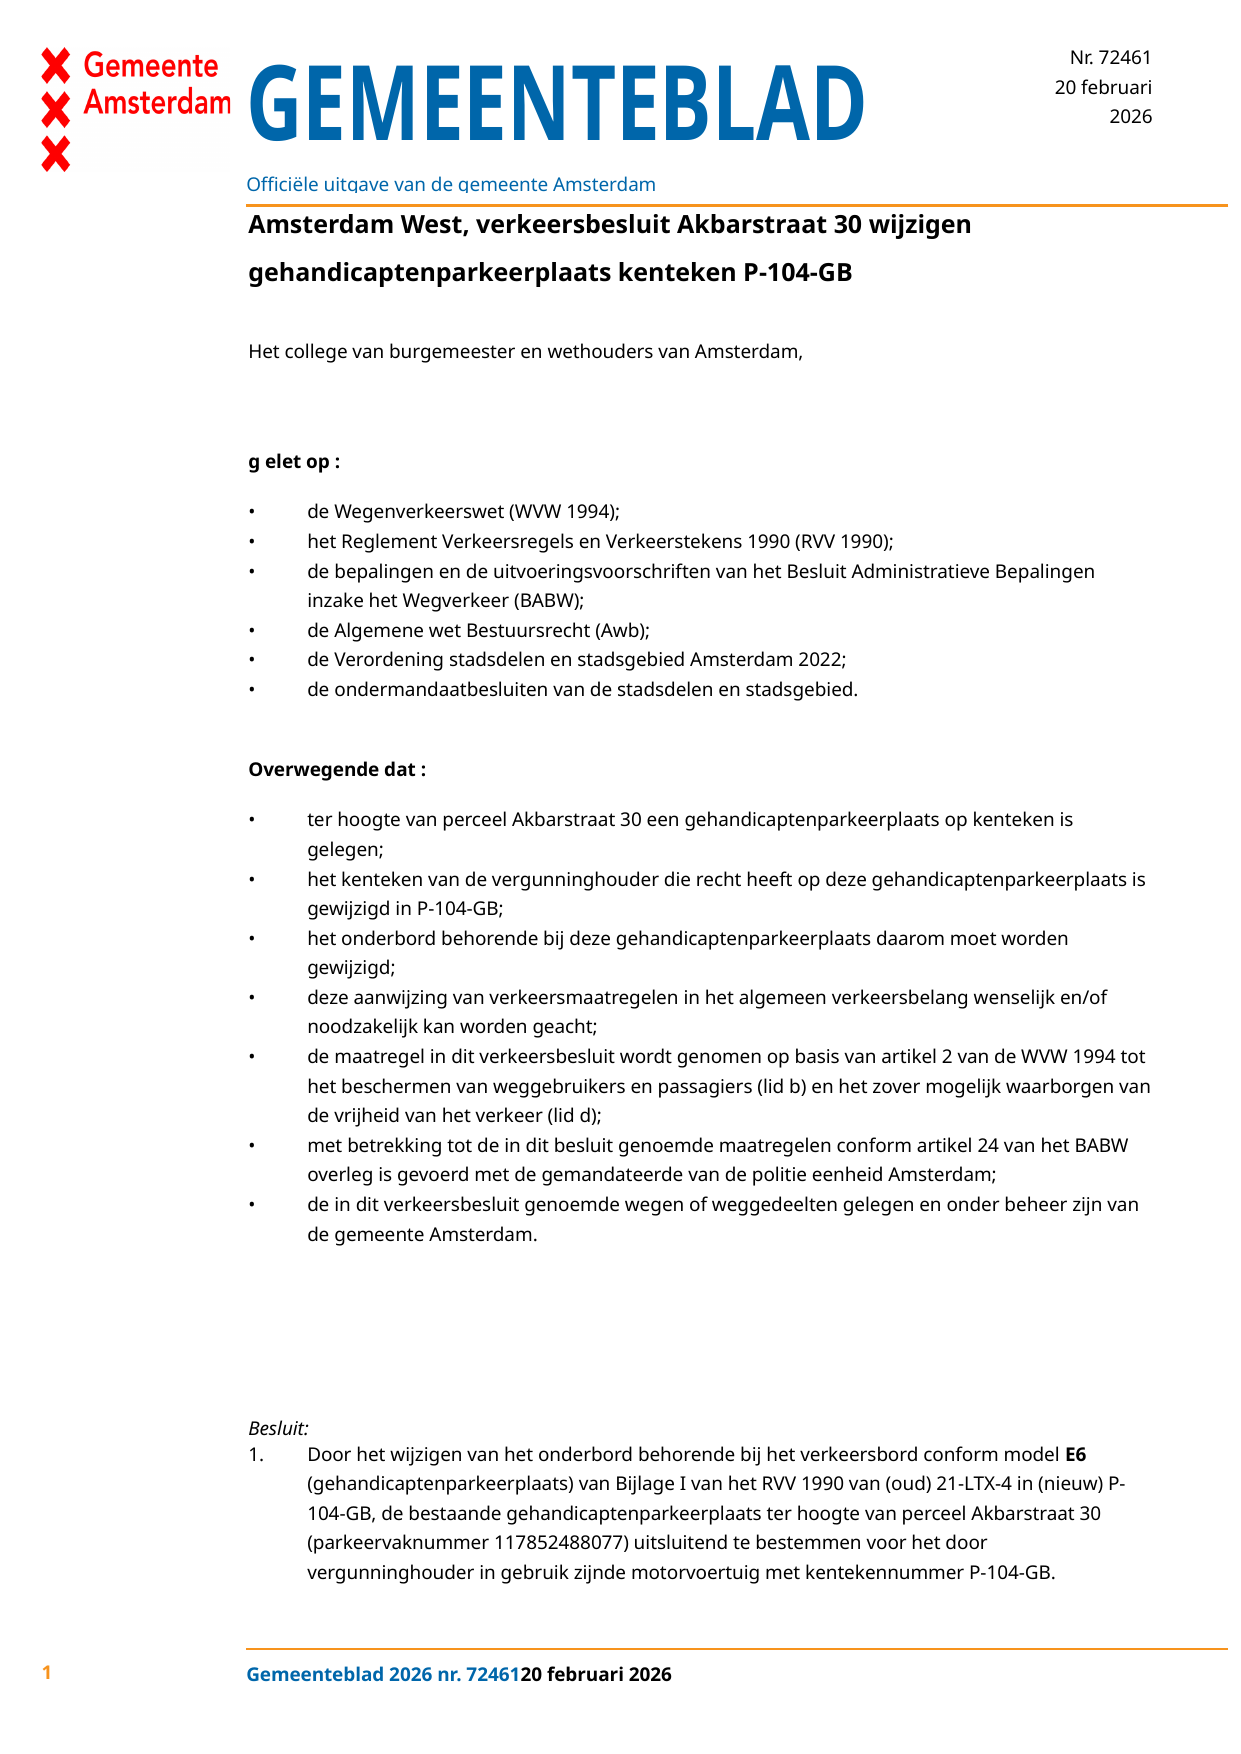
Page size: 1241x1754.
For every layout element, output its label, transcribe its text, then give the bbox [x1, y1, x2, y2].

list de in dit verkeersbesluit genoemde wegen of weggedeelten gelegen en onder beheer zijn van de gemeente Amsterdam. [248, 1191, 1152, 1246]
list Door het wijzigen van het onderbord behorende bij het verkeersbord conform model E6 (gehandicaptenparkeerplaats) van Bijlage I van het RVV 1990 van (oud) 21-LTX-4 in (nieuw) P-104-GB, de bestaande gehandicaptenparkeerplaats ter hoogte van perceel Akbarstraat 30 (parkeervaknummer 117852488077) uitsluitend te bestemmen voor het door vergunninghouder in gebruik zijnde motorvoertuig met kentekennummer P-104-GB. [248, 1441, 1152, 1585]
list het onderbord behorende bij deze gehandicaptenparkeerplaats daarom moet worden gewijzigd; [248, 925, 1152, 980]
list de Wegenverkeerswet (WVW 1994); [248, 499, 1152, 524]
list de Verordening stadsdelen en stadsgebied Amsterdam 2022; [248, 647, 1152, 672]
text Het college van burgemeester en wethouders van Amsterdam, [248, 339, 1152, 364]
list de ondermandaatbesluiten van de stadsdelen en stadsgebied. [248, 676, 1152, 702]
list de Algemene wet Bestuursrecht (Awb); [248, 617, 1152, 643]
list de maatregel in dit verkeersbesluit wordt genomen op basis van artikel 2 van de WVW 1994 tot het beschermen van weggebruikers en passagiers (lid b) en het zover mogelijk waarborgen van de vrijheid van het verkeer (lid d); [248, 1043, 1152, 1128]
list ter hoogte van perceel Akbarstraat 30 een gehandicaptenparkeerplaats op kenteken is gelegen; [248, 807, 1152, 862]
list het Reglement Verkeersregels en Verkeerstekens 1990 (RVV 1990); [248, 528, 1152, 554]
list deze aanwijzing van verkeersmaatregelen in het algemeen verkeersbelang wenselijk en/of noodzakelijk kan worden geacht; [248, 984, 1152, 1039]
text Besluit: [248, 1415, 1152, 1441]
text Amsterdam West, verkeersbesluit Akbarstraat 30 wijzigen gehandicaptenparkeerplaats kenteken P-104-GB [248, 207, 1152, 288]
picture [41, 47, 231, 172]
text g elet op : [248, 448, 1152, 474]
list de bepalingen en de uitvoeringsvoorschriften van het Besluit Administratieve Bepalingen inzake het Wegverkeer (BABW); [248, 558, 1152, 613]
list het kenteken van de vergunninghouder die recht heeft op deze gehandicaptenparkeerplaats is gewijzigd in P-104-GB; [248, 866, 1152, 921]
list met betrekking tot de in dit besluit genoemde maatregelen conform artikel 24 van het BABW overleg is gevoerd met de gemandateerde van de politie eenheid Amsterdam; [248, 1132, 1152, 1187]
text Overwegende dat : [248, 756, 1152, 782]
